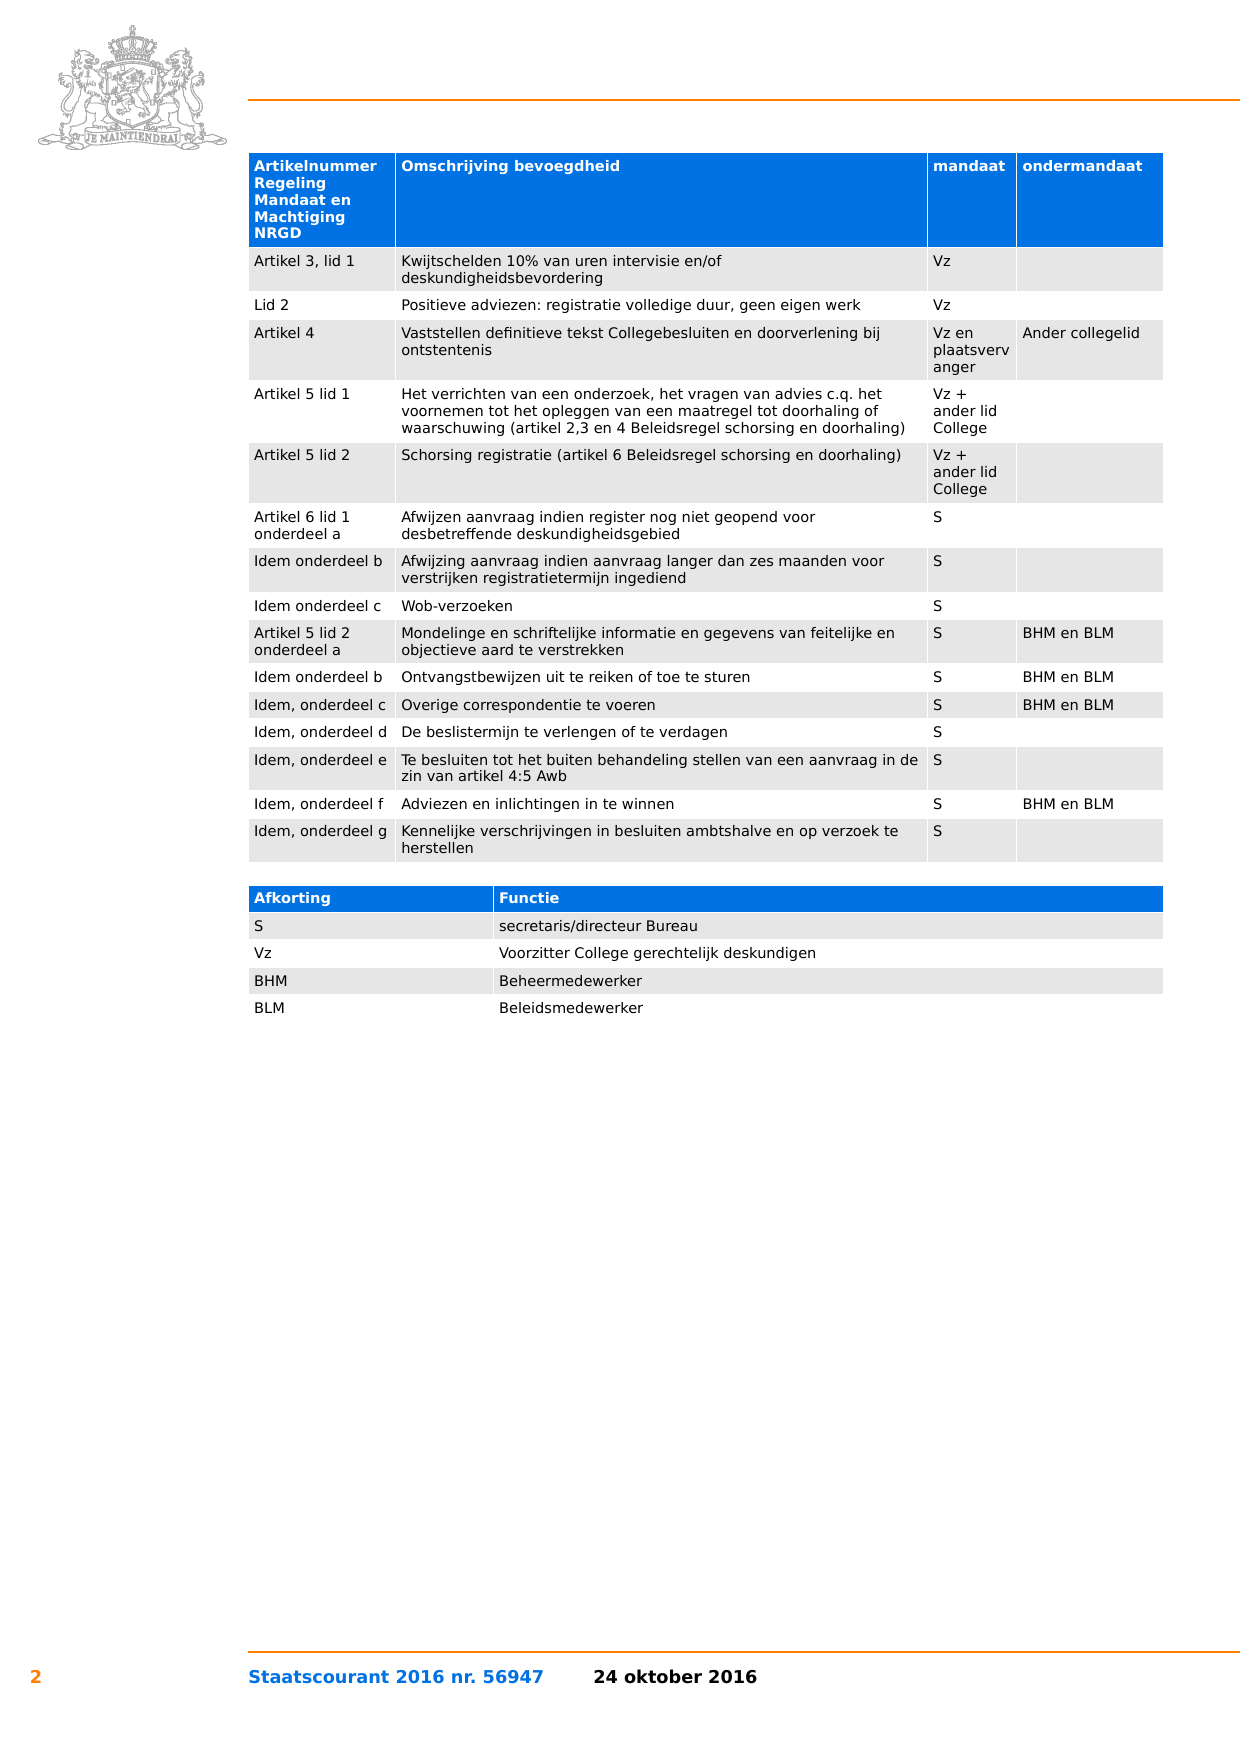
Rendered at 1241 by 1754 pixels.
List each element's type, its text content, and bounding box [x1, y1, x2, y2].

table_cell [1017, 504, 1163, 547]
table_cell Lid 2 [249, 293, 395, 319]
table_cell BHM en BLM [1017, 620, 1163, 663]
table_cell Kennelijke verschrijvingen in besluiten ambtshalve en op verzoek te herstellen [396, 819, 927, 862]
table_cell Vaststellen definitieve tekst Collegebesluiten en doorverlening bij ontstentenis [396, 320, 927, 380]
table_cell S [928, 548, 1016, 592]
table_cell S [928, 747, 1016, 790]
table_cell Te besluiten tot het buiten behandeling stellen van een aanvraag in de zin van artikel 4:5 Awb [396, 747, 927, 790]
table_cell Vz [249, 941, 493, 967]
table_cell S [928, 791, 1016, 817]
table_cell Ontvangstbewijzen uit te reiken of toe te sturen [396, 665, 927, 691]
table_cell S [928, 819, 1016, 862]
table_cell Idem, onderdeel g [249, 819, 395, 862]
table_cell Schorsing registratie (artikel 6 Beleidsregel schorsing en doorhaling) [396, 443, 927, 503]
table_cell BHM [249, 968, 493, 994]
table_cell S [928, 692, 1016, 718]
table_cell Idem, onderdeel f [249, 791, 395, 817]
table_cell BHM en BLM [1017, 665, 1163, 691]
table_cell Positieve adviezen: registratie volledige duur, geen eigen werk [396, 293, 927, 319]
table_cell Artikel 5 lid 1 [249, 381, 395, 442]
table_cell [1017, 381, 1163, 442]
table_cell Beheermedewerker [494, 968, 1163, 994]
table_cell S [249, 913, 493, 939]
table_header Functie [494, 886, 1163, 912]
table_cell De beslistermijn te verlengen of te verdagen [396, 719, 927, 746]
table_cell S [928, 665, 1016, 691]
table_cell Afwijzen aanvraag indien register nog niet geopend voor desbetreffende deskundigheidsgebied [396, 504, 927, 547]
table_cell Adviezen en inlichtingen in te winnen [396, 791, 927, 817]
table_header Artikelnummer Regeling Mandaat en Machtiging NRGD [249, 153, 395, 247]
picture [38, 25, 227, 150]
table_cell [1017, 248, 1163, 291]
table_cell [1017, 719, 1163, 746]
table_cell Beleidsmedewerker [494, 995, 1163, 1022]
table_cell [1017, 443, 1163, 503]
table_cell [1017, 747, 1163, 790]
table_cell [1017, 593, 1163, 619]
table_cell Voorzitter College gerechtelijk deskundigen [494, 941, 1163, 967]
table_cell [1017, 819, 1163, 862]
table_cell Vz [928, 293, 1016, 319]
table_cell Vz [928, 248, 1016, 291]
table_cell Idem, onderdeel c [249, 692, 395, 718]
table_cell secretaris/directeur Bureau [494, 913, 1163, 939]
table_cell S [928, 504, 1016, 547]
table_cell Idem onderdeel c [249, 593, 395, 619]
table_cell Het verrichten van een onderzoek, het vragen van advies c.q. het voornemen tot het opleggen van een maatregel tot doorhaling of waarschuwing (artikel 2,3 en 4 Beleidsregel schorsing en doorhaling) [396, 381, 927, 442]
table_cell BHM en BLM [1017, 692, 1163, 718]
table_cell Idem onderdeel b [249, 665, 395, 691]
table_header Afkorting [249, 886, 493, 912]
table_cell Vz + ander lid College [928, 443, 1016, 503]
table_cell Wob-verzoeken [396, 593, 927, 619]
table_cell [1017, 293, 1163, 319]
table_cell S [928, 719, 1016, 746]
table_cell Idem, onderdeel e [249, 747, 395, 790]
table_cell Artikel 6 lid 1 onderdeel a [249, 504, 395, 547]
table_cell S [928, 593, 1016, 619]
table_cell [1017, 548, 1163, 592]
table_cell Ander collegelid [1017, 320, 1163, 380]
table_cell Vz + ander lid College [928, 381, 1016, 442]
table_cell Kwijtschelden 10% van uren intervisie en/of deskundigheidsbevordering [396, 248, 927, 291]
table_cell BHM en BLM [1017, 791, 1163, 817]
table_cell Idem, onderdeel d [249, 719, 395, 746]
table_cell Artikel 5 lid 2 [249, 443, 395, 503]
table_header ondermandaat [1017, 153, 1163, 247]
table_header Omschrijving bevoegdheid [396, 153, 927, 247]
table_cell Overige correspondentie te voeren [396, 692, 927, 718]
table_cell Artikel 4 [249, 320, 395, 380]
table_cell S [928, 620, 1016, 663]
table_cell Artikel 3, lid 1 [249, 248, 395, 291]
table_header mandaat [928, 153, 1016, 247]
table_cell BLM [249, 995, 493, 1022]
table_cell Afwijzing aanvraag indien aanvraag langer dan zes maanden voor verstrijken registratietermijn ingediend [396, 548, 927, 592]
table_cell Mondelinge en schriftelijke informatie en gegevens van feitelijke en objectieve aard te verstrekken [396, 620, 927, 663]
table_cell Artikel 5 lid 2 onderdeel a [249, 620, 395, 663]
table_cell Idem onderdeel b [249, 548, 395, 592]
table_cell Vz en plaatsvervanger [928, 320, 1016, 380]
